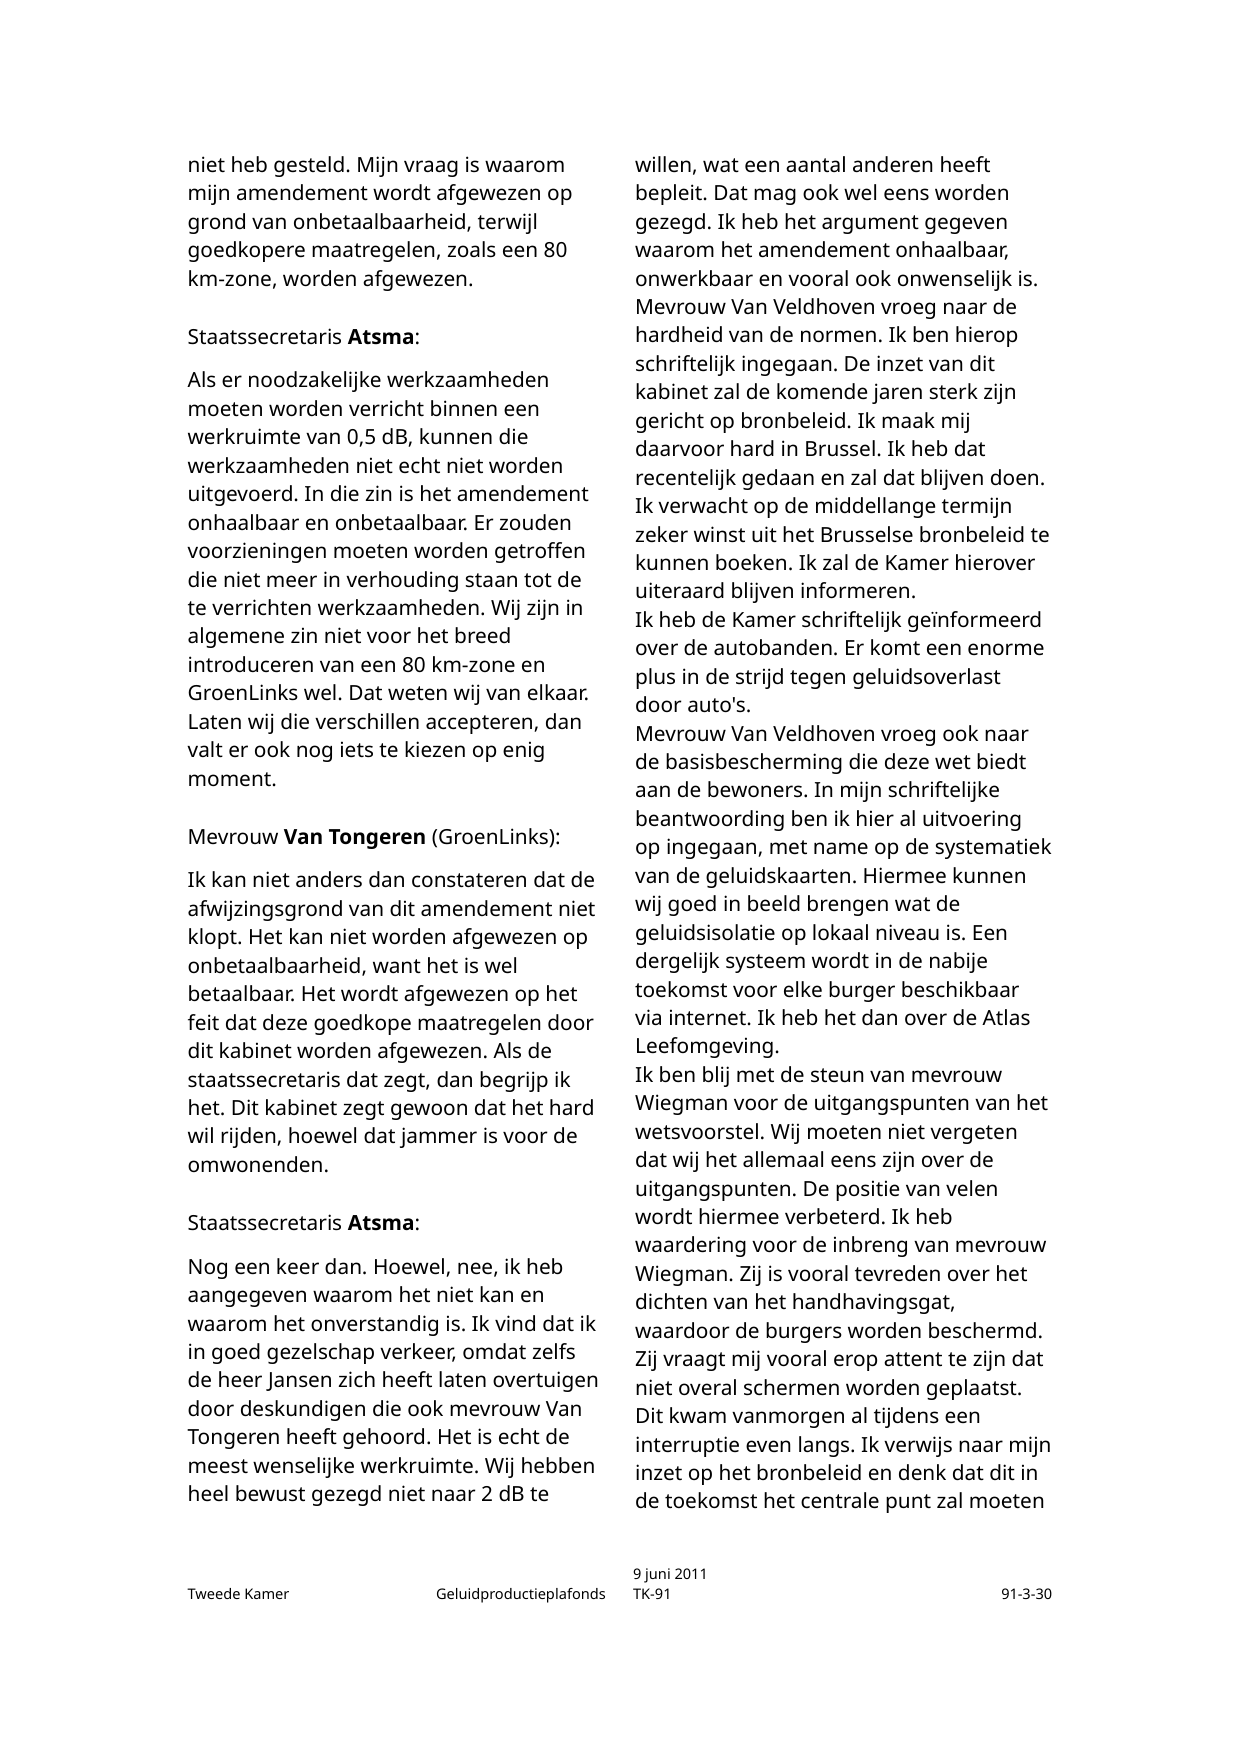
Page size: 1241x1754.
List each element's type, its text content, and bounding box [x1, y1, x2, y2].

text Nog een keer dan. Hoewel, nee, ik heb aangegeven waarom het niet kan en waarom het onverstandig is. Ik vind dat ik in goed gezelschap verkeer, omdat zelfs de heer Jansen zich heeft laten overtuigen door deskundigen die ook mevrouw Van Tongeren heeft gehoord. Het is echt de meest wenselijke werkruimte. Wij hebben heel bewust gezegd niet naar 2 dB te [187, 1252, 605, 1508]
text Mevrouw Van Veldhoven vroeg naar de hardheid van de normen. Ik ben hierop schriftelijk ingegaan. De inzet van dit kabinet zal de komende jaren sterk zijn gericht op bronbeleid. Ik maak mij daarvoor hard in Brussel. Ik heb dat recentelijk gedaan en zal dat blijven doen. Ik verwacht op de middellange termijn zeker winst uit het Brusselse bronbeleid te kunnen boeken. Ik zal de Kamer hierover uiteraard blijven informeren. [635, 292, 1053, 605]
text niet heb gesteld. Mijn vraag is waarom mijn amendement wordt afgewezen op grond van onbetaalbaarheid, terwijl goedkopere maatregelen, zoals een 80 km-zone, worden afgewezen. [187, 150, 605, 292]
text Staatssecretaris Atsma: [187, 1208, 605, 1237]
text Staatssecretaris Atsma: [187, 322, 605, 351]
text Mevrouw Van Veldhoven vroeg ook naar de basisbescherming die deze wet biedt aan de bewoners. In mijn schriftelijke beantwoording ben ik hier al uitvoering op ingegaan, met name op de systematiek van de geluidskaarten. Hiermee kunnen wij goed in beeld brengen wat de geluidsisolatie op lokaal niveau is. Een dergelijk systeem wordt in de nabije toekomst voor elke burger beschikbaar via internet. Ik heb het dan over de Atlas Leefomgeving. [635, 719, 1053, 1060]
text Als er noodzakelijke werkzaamheden moeten worden verricht binnen een werkruimte van 0,5 dB, kunnen die werkzaamheden niet echt niet worden uitgevoerd. In die zin is het amendement onhaalbaar en onbetaalbaar. Er zouden voorzieningen moeten worden getroffen die niet meer in verhouding staan tot de te verrichten werkzaamheden. Wij zijn in algemene zin niet voor het breed introduceren van een 80 km-zone en GroenLinks wel. Dat weten wij van elkaar. Laten wij die verschillen accepteren, dan valt er ook nog iets te kiezen op enig moment. [187, 366, 605, 792]
text Ik ben blij met de steun van mevrouw Wiegman voor de uitgangspunten van het wetsvoorstel. Wij moeten niet vergeten dat wij het allemaal eens zijn over de uitgangspunten. De positie van velen wordt hiermee verbeterd. Ik heb waardering voor de inbreng van mevrouw Wiegman. Zij is vooral tevreden over het dichten van het handhavingsgat, waardoor de burgers worden beschermd. Zij vraagt mij vooral erop attent te zijn dat niet overal schermen worden geplaatst. Dit kwam vanmorgen al tijdens een interruptie even langs. Ik verwijs naar mijn inzet op het bronbeleid en denk dat dit in de toekomst het centrale punt zal moeten [635, 1060, 1053, 1515]
text Ik heb de Kamer schriftelijk geïnformeerd over de autobanden. Er komt een enorme plus in de strijd tegen geluidsoverlast door auto's. [635, 605, 1053, 719]
text Ik kan niet anders dan constateren dat de afwijzingsgrond van dit amendement niet klopt. Het kan niet worden afgewezen op onbetaalbaarheid, want het is wel betaalbaar. Het wordt afgewezen op het feit dat deze goedkope maatregelen door dit kabinet worden afgewezen. Als de staatssecretaris dat zegt, dan begrijp ik het. Dit kabinet zegt gewoon dat het hard wil rijden, hoewel dat jammer is voor de omwonenden. [187, 866, 605, 1178]
text willen, wat een aantal anderen heeft bepleit. Dat mag ook wel eens worden gezegd. Ik heb het argument gegeven waarom het amendement onhaalbaar, onwerkbaar en vooral ook onwenselijk is. [635, 150, 1053, 292]
text Mevrouw Van Tongeren (GroenLinks): [187, 822, 605, 851]
